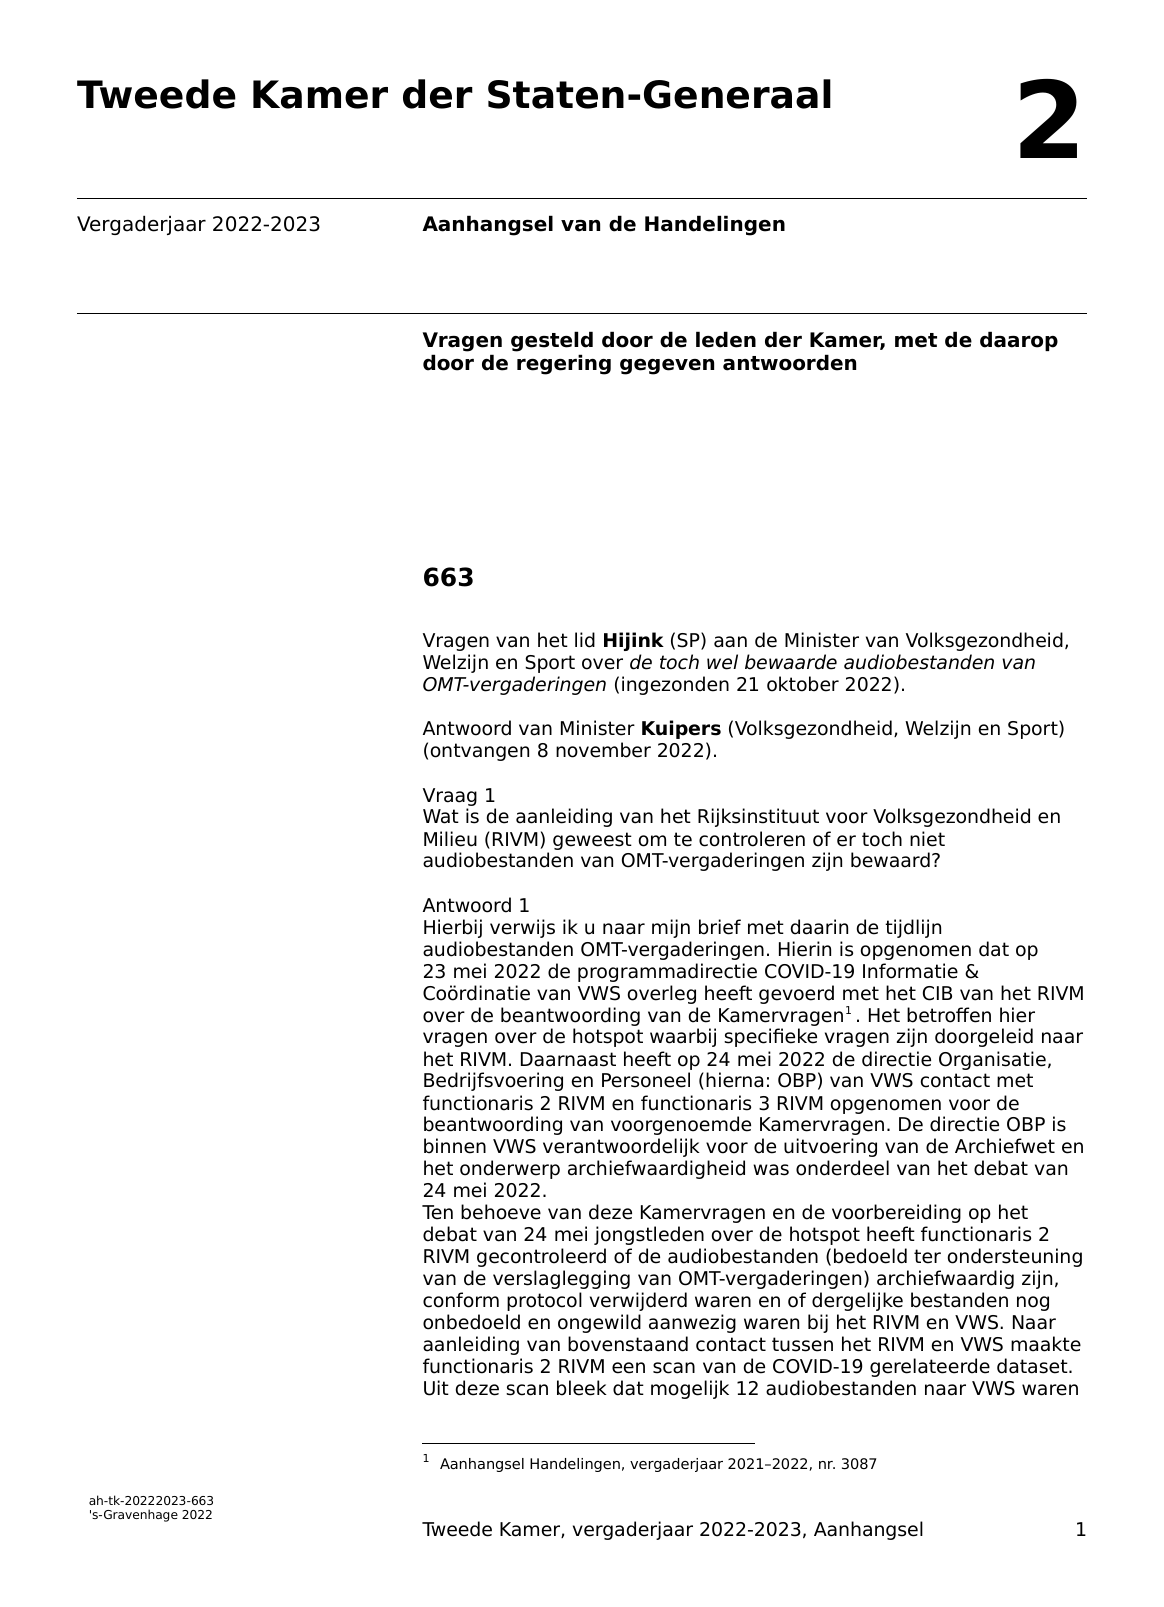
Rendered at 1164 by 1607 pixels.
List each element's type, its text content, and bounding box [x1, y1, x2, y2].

table_cell [77, 314, 422, 375]
text Vraag 1 [422, 784, 1087, 806]
text Antwoord 1 [422, 894, 1087, 917]
text ah-tk-20222023-663 [88, 1494, 323, 1508]
text Wat is de aanleiding van het Rijksinstituut voor Volksgezondheid en Milieu (RIVM) geweest om te controleren of er toch niet audiobestanden van OMT-vergaderingen zijn bewaard? [422, 806, 1087, 872]
table_header 2 [886, 59, 1087, 198]
text Aanhangsel Handelingen, vergaderjaar 2021–2022, nr. 3087 [422, 1452, 1087, 1474]
table_cell Aanhangsel van de Handelingen [422, 199, 1087, 313]
text Vragen van het lid Hijink (SP) aan de Minister van Volksgezondheid, Welzijn en Sport over de toch wel bewaarde audiobestanden van OMT-vergaderingen (ingezonden 21 oktober 2022). [422, 630, 1087, 696]
text 's-Gravenhage 2022 [88, 1508, 323, 1522]
table_cell Vergaderjaar 2022-2023 [77, 199, 422, 313]
table_cell Vragen gesteld door de leden der Kamer, met de daarop door de regering gegeven antwoorden [422, 314, 1087, 375]
table_header Tweede Kamer der Staten-Generaal [77, 59, 886, 198]
text Hierbij verwijs ik u naar mijn brief met daarin de tijdlijn audiobestanden OMT-vergaderingen. Hierin is opgenomen dat op 23 mei 2022 de programmadirectie COVID-19 Informatie & Coördinatie van VWS overleg heeft gevoerd met het CIB van het RIVM over de beantwoording van de Kamervragen. Het betroffen hier vragen over de hotspot waarbij specifieke vragen zijn doorgeleid naar het RIVM. Daarnaast heeft op 24 mei 2022 de directie Organisatie, Bedrijfsvoering en Personeel (hierna: OBP) van VWS contact met functionaris 2 RIVM en functionaris 3 RIVM opgenomen voor de beantwoording van voorgenoemde Kamervragen. De directie OBP is binnen VWS verantwoordelijk voor de uitvoering van de Archiefwet en het onderwerp archiefwaardigheid was onderdeel van het debat van 24 mei 2022. [422, 917, 1087, 1202]
text Ten behoeve van deze Kamervragen en de voorbereiding op het debat van 24 mei jongstleden over de hotspot heeft functionaris 2 RIVM gecontroleerd of de audiobestanden (bedoeld ter ondersteuning van de verslaglegging van OMT-vergaderingen) archiefwaardig zijn, conform protocol verwijderd waren en of dergelijke bestanden nog onbedoeld en ongewild aanwezig waren bij het RIVM en VWS. Naar aanleiding van bovenstaand contact tussen het RIVM en VWS maakte functionaris 2 RIVM een scan van de COVID-19 gerelateerde dataset. Uit deze scan bleek dat mogelijk 12 audiobestanden naar VWS waren [422, 1202, 1087, 1400]
text Antwoord van Minister Kuipers (Volksgezondheid, Welzijn en Sport) (ontvangen 8 november 2022). [422, 718, 1087, 762]
text 663 [422, 563, 1087, 592]
